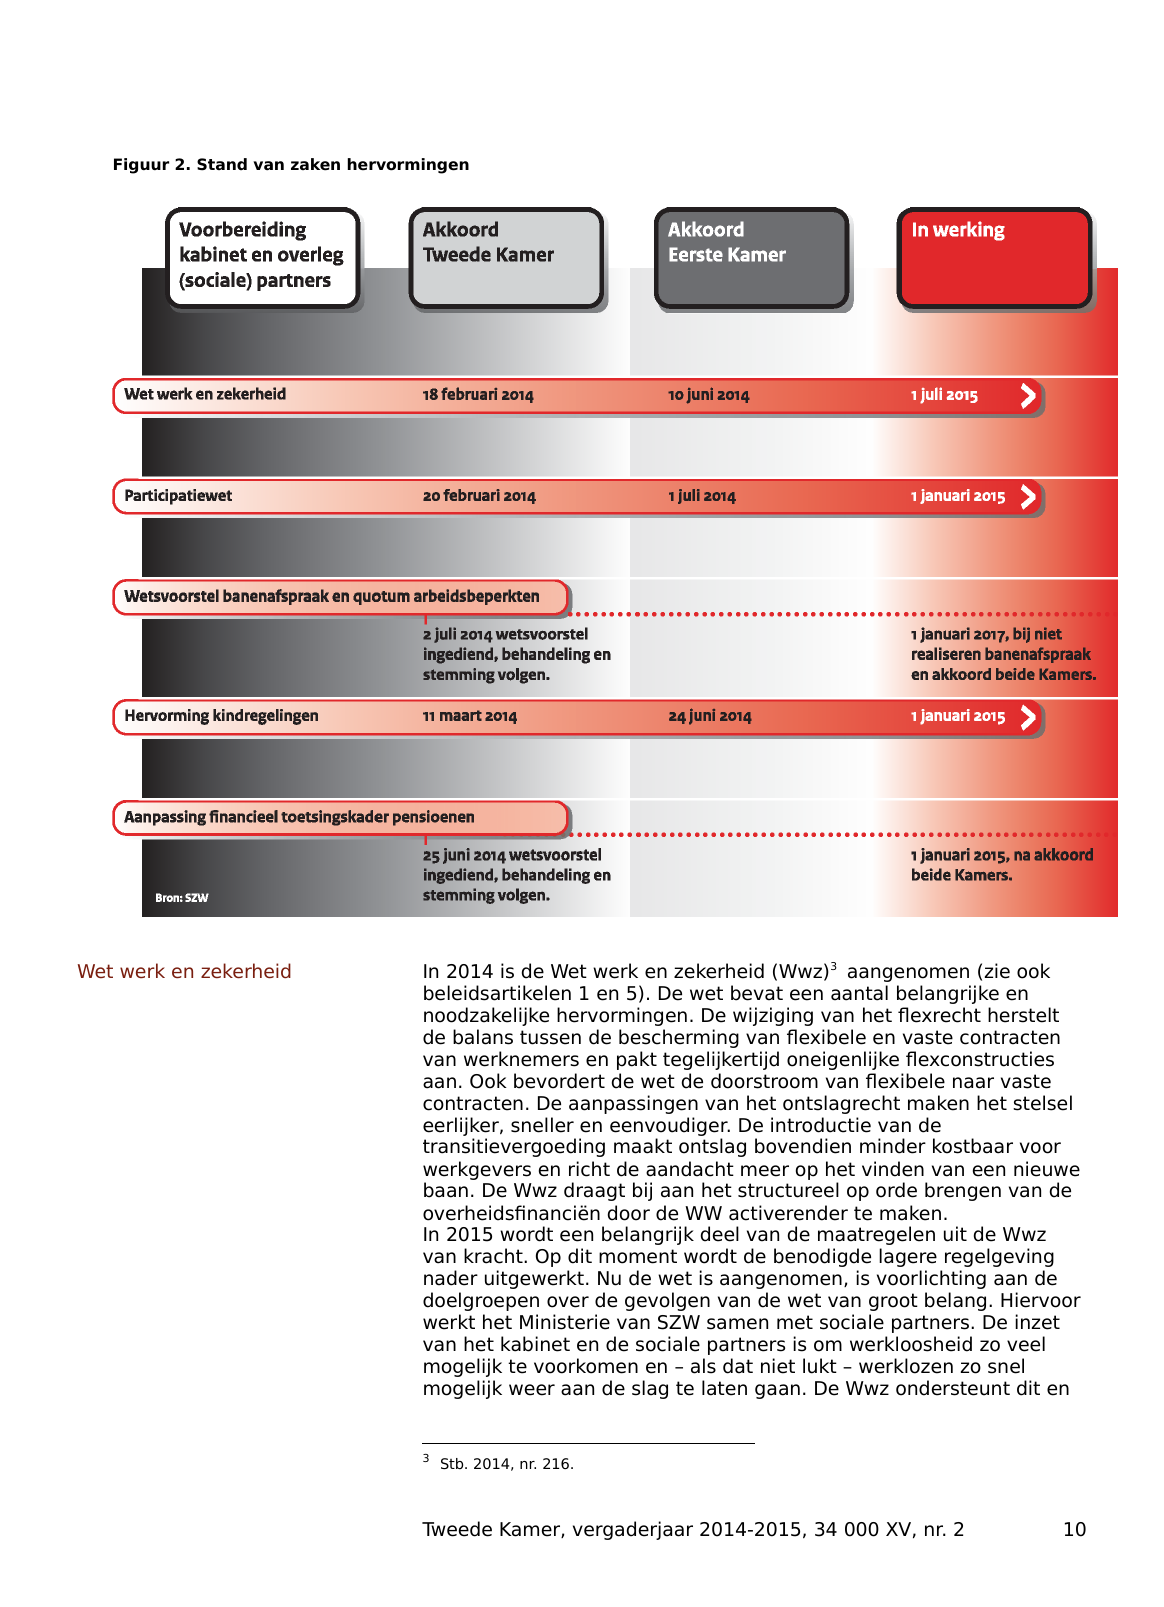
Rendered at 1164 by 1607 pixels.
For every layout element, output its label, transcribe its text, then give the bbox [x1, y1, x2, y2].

text In 2014 is de Wet werk en zekerheid (Wwz) aangenomen (zie ook beleidsartikelen 1 en 5). De wet bevat een aantal belangrijke en noodzakelijke hervormingen. De wijziging van het flexrecht herstelt de balans tussen de bescherming van flexibele en vaste contracten van werknemers en pakt tegelijkertijd oneigenlijke flexconstructies aan. Ook bevordert de wet de doorstroom van flexibele naar vaste contracten. De aanpassingen van het ontslagrecht maken het stelsel eerlijker, sneller en eenvoudiger. De introductie van de transitievergoeding maakt ontslag bovendien minder kostbaar voor werkgevers en richt de aandacht meer op het vinden van een nieuwe baan. De Wwz draagt bij aan het structureel op orde brengen van de overheidsfinanciën door de WW activerender te maken. [422, 961, 1087, 1224]
text Stb. 2014, nr. 216. [422, 1452, 1087, 1474]
text Wet werk en zekerheid [77, 961, 399, 983]
picture [112, 207, 1164, 917]
text Figuur 2. Stand van zaken hervormingen [112, 156, 1163, 174]
text In 2015 wordt een belangrijk deel van de maatregelen uit de Wwz van kracht. Op dit moment wordt de benodigde lagere regelgeving nader uitgewerkt. Nu de wet is aangenomen, is voorlichting aan de doelgroepen over de gevolgen van de wet van groot belang. Hiervoor werkt het Ministerie van SZW samen met sociale partners. De inzet van het kabinet en de sociale partners is om werkloosheid zo veel mogelijk te voorkomen en – als dat niet lukt – werklozen zo snel mogelijk weer aan de slag te laten gaan. De Wwz ondersteunt dit en [422, 1224, 1087, 1400]
